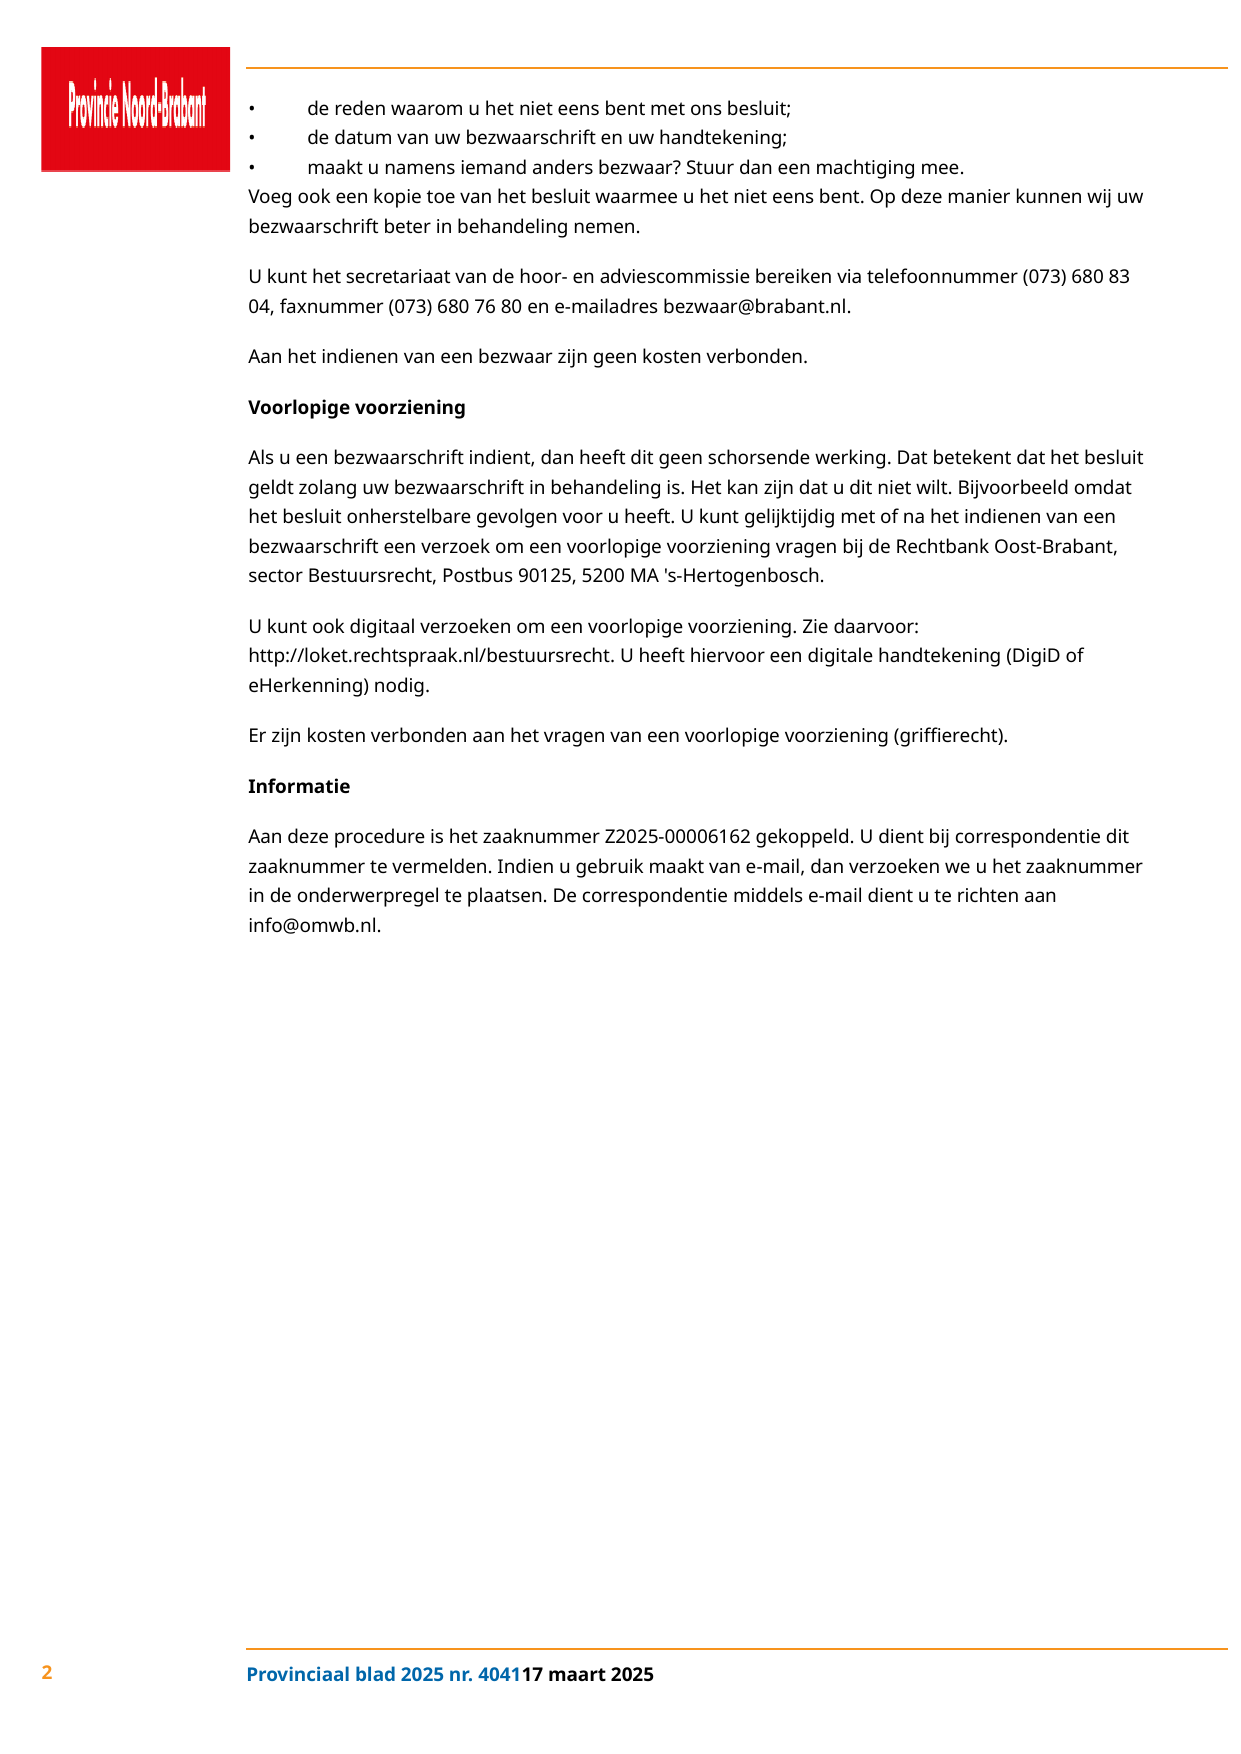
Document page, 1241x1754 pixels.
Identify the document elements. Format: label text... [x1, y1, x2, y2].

text Voorlopige voorziening [248, 394, 1152, 420]
list maakt u namens iemand anders bezwaar? Stuur dan een machtiging mee. [248, 154, 1152, 180]
text Aan deze procedure is het zaaknummer Z2025-00006162 gekoppeld. U dient bij correspondentie dit zaaknummer te vermelden. Indien u gebruik maakt van e-mail, dan verzoeken we u het zaaknummer in de onderwerpregel te plaatsen. De correspondentie middels e-mail dient u te richten aan info@omwb.nl. [248, 823, 1152, 938]
text U kunt het secretariaat van de hoor- en adviescommissie bereiken via telefoonnummer (073) 680 83 04, faxnummer (073) 680 76 80 en e-mailadres bezwaar@brabant.nl. [248, 263, 1152, 319]
picture [41, 47, 231, 172]
text Voeg ook een kopie toe van het besluit waarmee u het niet eens bent. Op deze manier kunnen wij uw bezwaarschrift beter in behandeling nemen. [248, 183, 1152, 239]
list de reden waarom u het niet eens bent met ons besluit; [248, 95, 1152, 121]
text Informatie [248, 773, 1152, 799]
text Als u een bezwaarschrift indient, dan heeft dit geen schorsende werking. Dat betekent dat het besluit geldt zolang uw bezwaarschrift in behandeling is. Het kan zijn dat u dit niet wilt. Bijvoorbeeld omdat het besluit onherstelbare gevolgen voor u heeft. U kunt gelijktijdig met of na het indienen van een bezwaarschrift een verzoek om een voorlopige voorziening vragen bij de Rechtbank Oost-Brabant, sector Bestuursrecht, Postbus 90125, 5200 MA 's-Hertogenbosch. [248, 444, 1152, 588]
text Aan het indienen van een bezwaar zijn geen kosten verbonden. [248, 343, 1152, 369]
text Er zijn kosten verbonden aan het vragen van een voorlopige voorziening (griffierecht). [248, 723, 1152, 748]
list de datum van uw bezwaarschrift en uw handtekening; [248, 124, 1152, 150]
text U kunt ook digitaal verzoeken om een voorlopige voorziening. Zie daarvoor: http://loket.rechtspraak.nl/bestuursrecht. U heeft hiervoor een digitale handtekening (DigiD of eHerkenning) nodig. [248, 613, 1152, 698]
